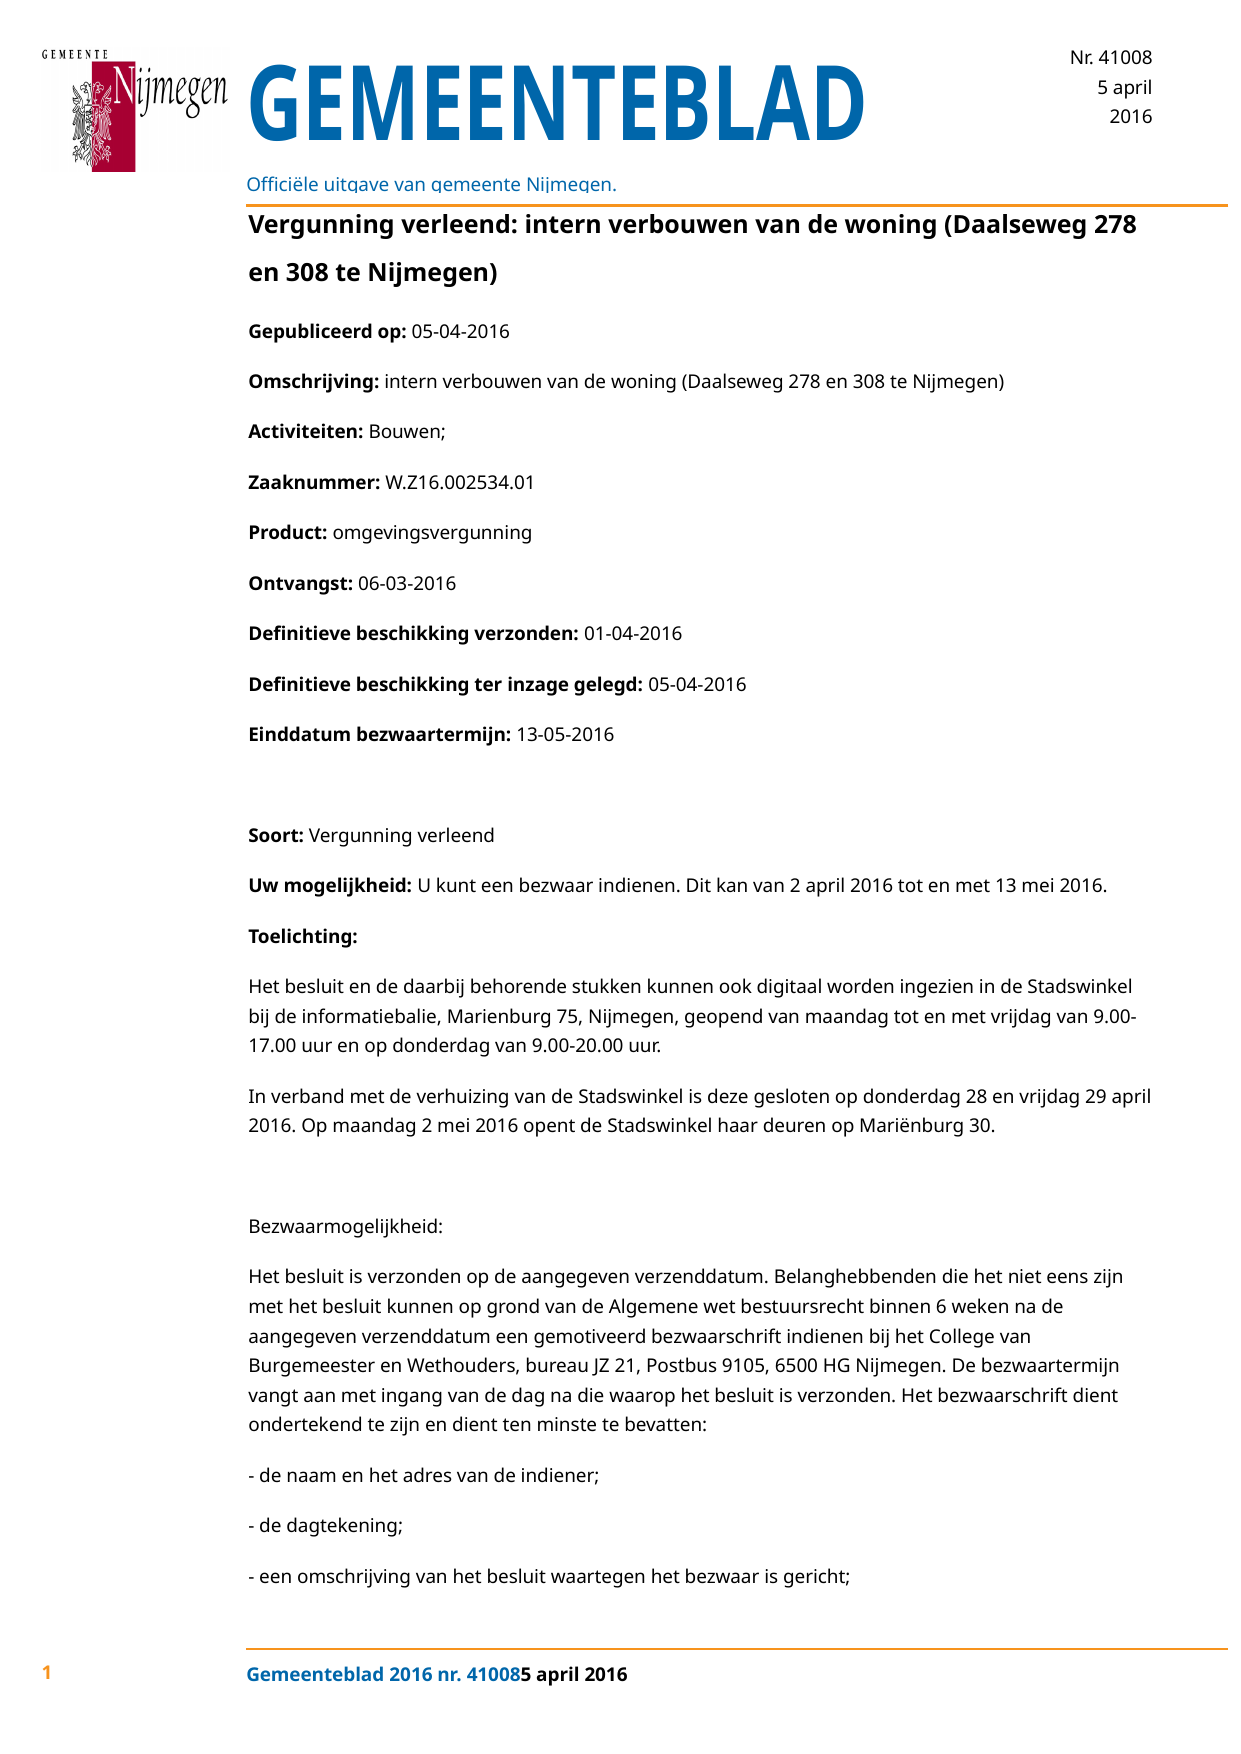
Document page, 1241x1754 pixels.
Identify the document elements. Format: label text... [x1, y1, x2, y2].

text Bezwaarmogelijkheid: [248, 1213, 1152, 1239]
text Uw mogelijkheid: U kunt een bezwaar indienen. Dit kan van 2 april 2016 tot en met 13 mei 2016. [248, 872, 1152, 898]
text Definitieve beschikking verzonden: 01-04-2016 [248, 620, 1152, 646]
text Ontvangst: 06-03-2016 [248, 570, 1152, 596]
text Het besluit is verzonden op de aangegeven verzenddatum. Belanghebbenden die het niet eens zijn met het besluit kunnen op grond van de Algemene wet bestuursrecht binnen 6 weken na de aangegeven verzenddatum een gemotiveerd bezwaarschrift indienen bij het College van Burgemeester en Wethouders, bureau JZ 21, Postbus 9105, 6500 HG Nijmegen. De bezwaartermijn vangt aan met ingang van de dag na die waarop het besluit is verzonden. Het bezwaarschrift dient ondertekend te zijn en dient ten minste te bevatten: [248, 1264, 1152, 1437]
text Product: omgevingsvergunning [248, 519, 1152, 545]
text Toelichting: [248, 923, 1152, 949]
picture [41, 47, 231, 172]
text Activiteiten: Bouwen; [248, 419, 1152, 444]
text Zaaknummer: W.Z16.002534.01 [248, 469, 1152, 495]
text Vergunning verleend: intern verbouwen van de woning (Daalseweg 278 en 308 te Nijmegen) [248, 207, 1152, 288]
text - een omschrijving van het besluit waartegen het bezwaar is gericht; [248, 1563, 1152, 1589]
text In verband met de verhuizing van de Stadswinkel is deze gesloten op donderdag 28 en vrijdag 29 april 2016. Op maandag 2 mei 2016 opent de Stadswinkel haar deuren op Mariënburg 30. [248, 1083, 1152, 1138]
text Omschrijving: intern verbouwen van de woning (Daalseweg 278 en 308 te Nijmegen) [248, 368, 1152, 394]
text Definitieve beschikking ter inzage gelegd: 05-04-2016 [248, 671, 1152, 697]
text Einddatum bezwaartermijn: 13-05-2016 [248, 721, 1152, 747]
text Soort: Vergunning verleend [248, 822, 1152, 848]
text - de dagtekening; [248, 1512, 1152, 1538]
text Gepubliceerd op: 05-04-2016 [248, 318, 1152, 344]
text - de naam en het adres van de indiener; [248, 1462, 1152, 1488]
text Het besluit en de daarbij behorende stukken kunnen ook digitaal worden ingezien in de Stadswinkel bij de informatiebalie, Marienburg 75, Nijmegen, geopend van maandag tot en met vrijdag van 9.00-17.00 uur en op donderdag van 9.00-20.00 uur. [248, 973, 1152, 1058]
